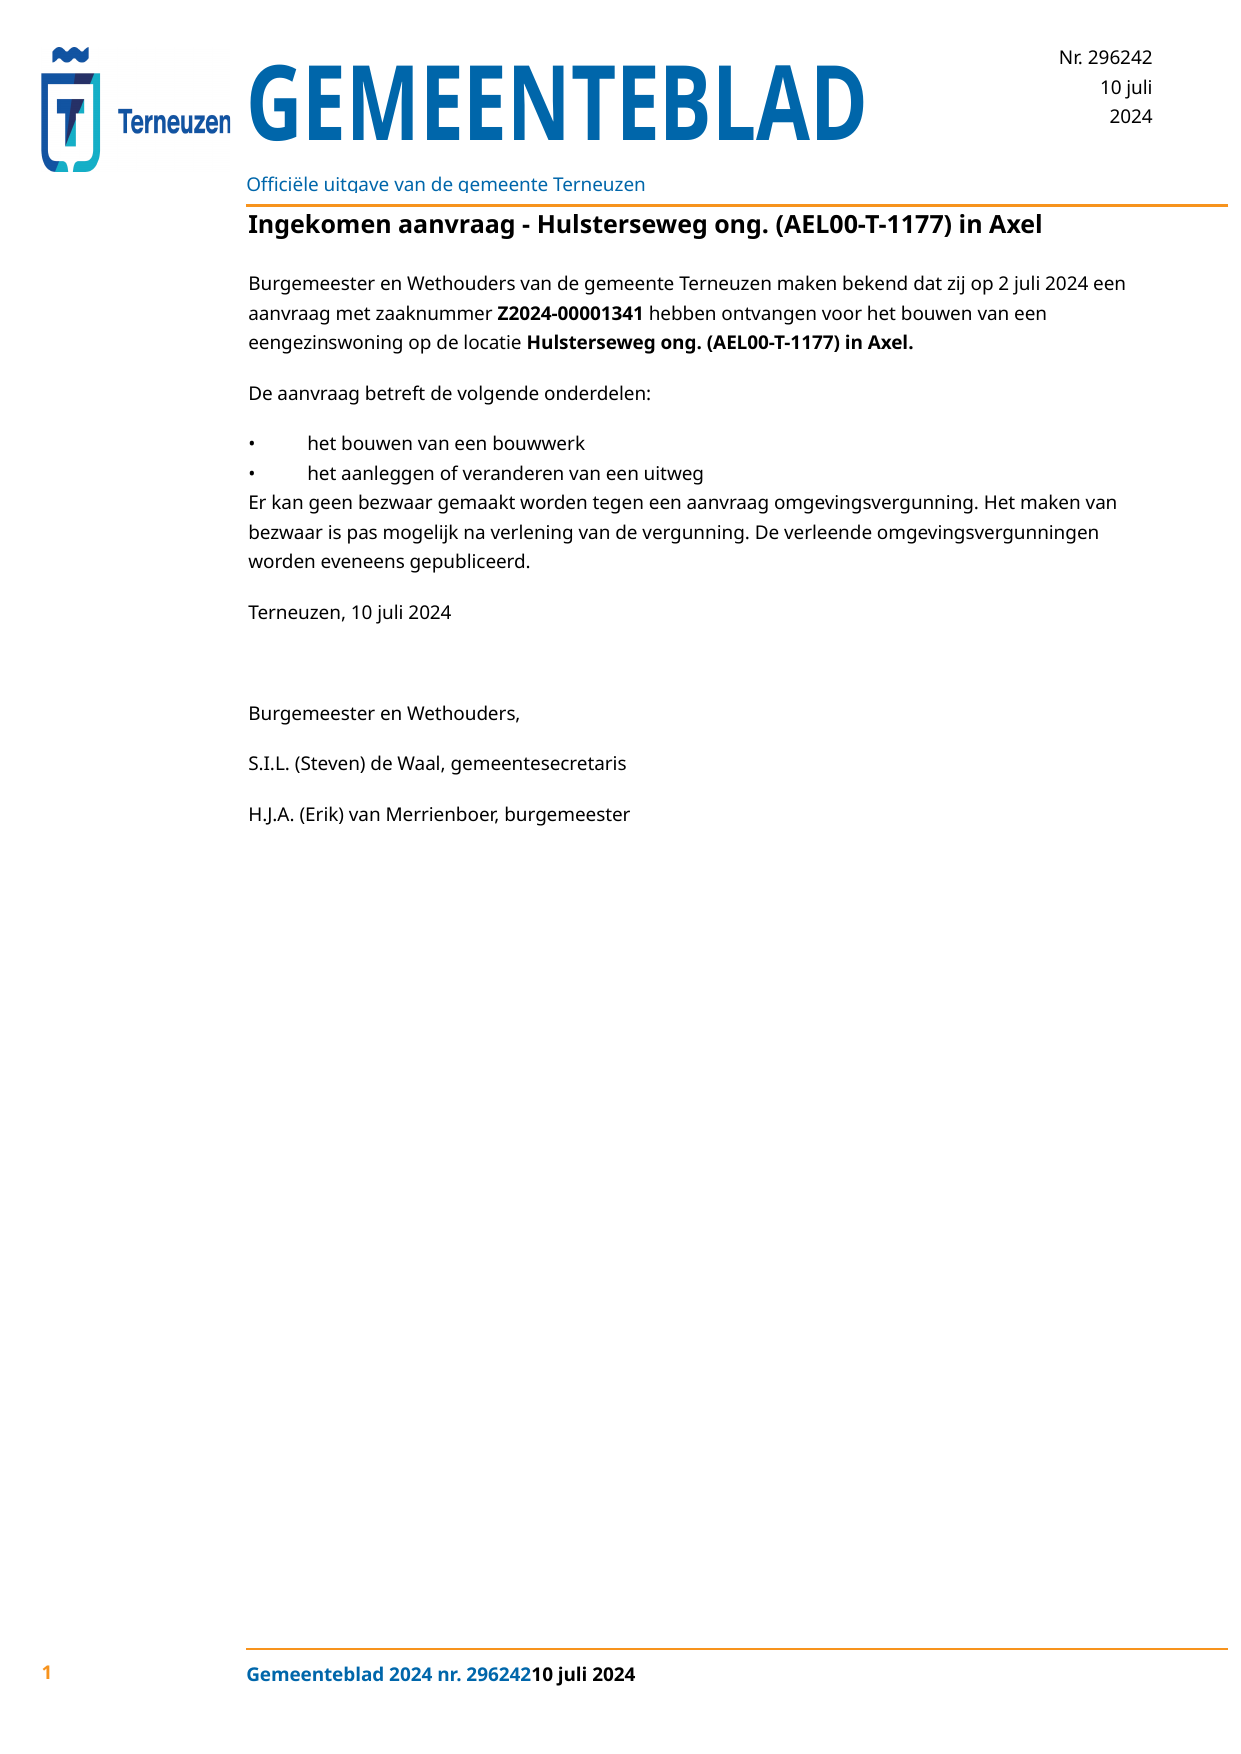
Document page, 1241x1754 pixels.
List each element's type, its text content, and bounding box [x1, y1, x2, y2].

text Er kan geen bezwaar gemaakt worden tegen een aanvraag omgevingsvergunning. Het maken van bezwaar is pas mogelijk na verlening van de vergunning. De verleende omgevingsvergunningen worden eveneens gepubliceerd. [248, 489, 1152, 574]
picture [41, 47, 231, 172]
text Ingekomen aanvraag - Hulsterseweg ong. (AEL00-T-1177) in Axel [248, 207, 1152, 241]
text S.I.L. (Steven) de Waal, gemeentesecretaris [248, 750, 1152, 776]
text Terneuzen, 10 juli 2024 [248, 599, 1152, 625]
list het aanleggen of veranderen van een uitweg [248, 460, 1152, 486]
text H.J.A. (Erik) van Merrienboer, burgemeester [248, 801, 1152, 826]
text Burgemeester en Wethouders, [248, 700, 1152, 726]
text De aanvraag betreft de volgende onderdelen: [248, 380, 1152, 406]
list het bouwen van een bouwwerk [248, 430, 1152, 456]
text Burgemeester en Wethouders van de gemeente Terneuzen maken bekend dat zij op 2 juli 2024 een aanvraag met zaaknummer Z2024-00001341 hebben ontvangen voor het bouwen van een eengezinswoning op de locatie Hulsterseweg ong. (AEL00-T-1177) in Axel. [248, 270, 1152, 355]
